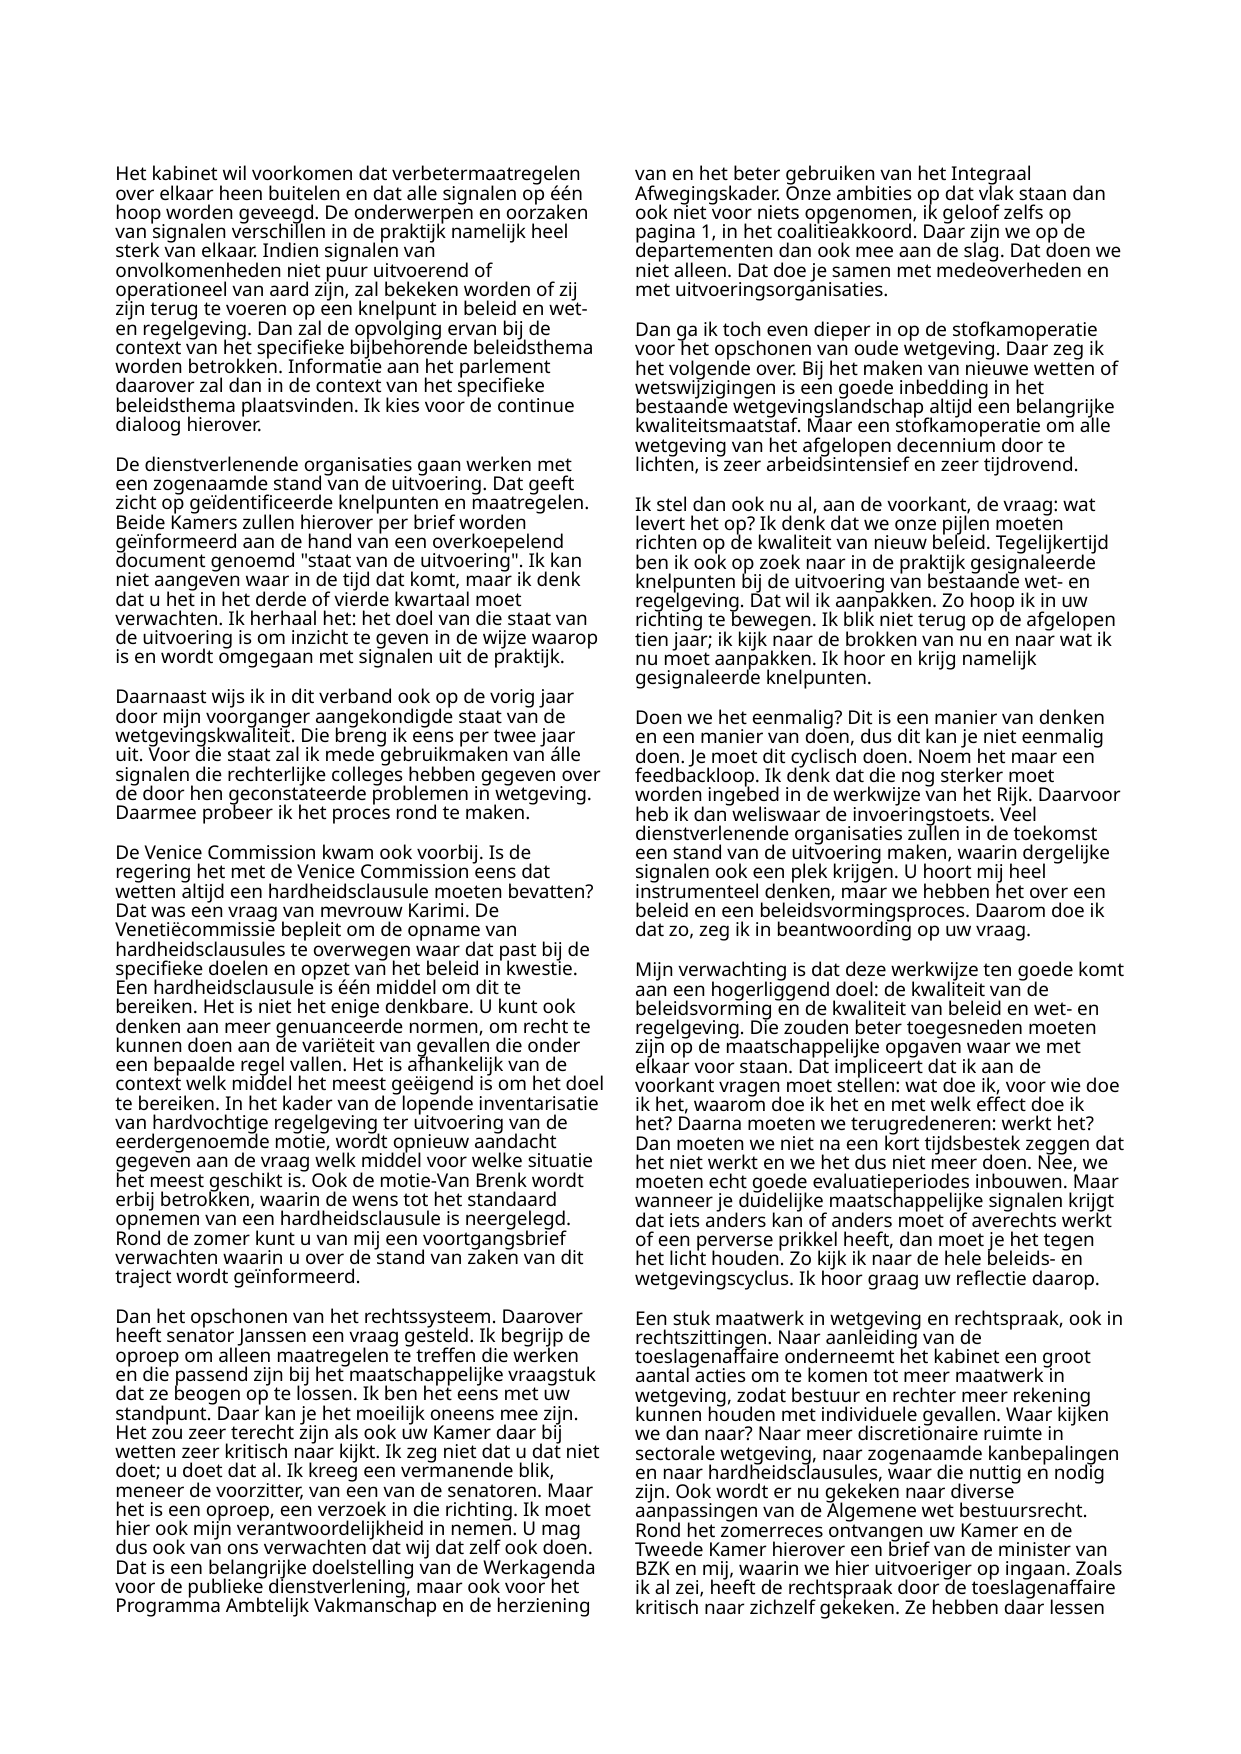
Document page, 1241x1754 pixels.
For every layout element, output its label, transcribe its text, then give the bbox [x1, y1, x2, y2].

text van en het beter gebruiken van het Integraal Afwegingskader. Onze ambities op dat vlak staan dan ook niet voor niets opgenomen, ik geloof zelfs op pagina 1, in het coalitieakkoord. Daar zijn we op de departementen dan ook mee aan de slag. Dat doen we niet alleen. Dat doe je samen met medeoverheden en met uitvoeringsorganisaties. [635, 165, 1125, 300]
text Dan het opschonen van het rechtssysteem. Daarover heeft senator Janssen een vraag gesteld. Ik begrijp de oproep om alleen maatregelen te treffen die werken en die passend zijn bij het maatschappelijke vraagstuk dat ze beogen op te lossen. Ik ben het eens met uw standpunt. Daar kan je het moeilijk oneens mee zijn. Het zou zeer terecht zijn als ook uw Kamer daar bij wetten zeer kritisch naar kijkt. Ik zeg niet dat u dat niet doet; u doet dat al. Ik kreeg een vermanende blik, meneer de voorzitter, van een van de senatoren. Maar het is een oproep, een verzoek in die richting. Ik moet hier ook mijn verantwoordelijkheid in nemen. U mag dus ook van ons verwachten dat wij dat zelf ook doen. Dat is een belangrijke doelstelling van de Werkagenda voor de publieke dienstverlening, maar ook voor het Programma Ambtelijk Vakmanschap en de herziening [115, 1308, 605, 1616]
text Een stuk maatwerk in wetgeving en rechtspraak, ook in rechtszittingen. Naar aanleiding van de toeslagenaffaire onderneemt het kabinet een groot aantal acties om te komen tot meer maatwerk in wetgeving, zodat bestuur en rechter meer rekening kunnen houden met individuele gevallen. Waar kijken we dan naar? Naar meer discretionaire ruimte in sectorale wetgeving, naar zogenaamde kanbepalingen en naar hardheidsclausules, waar die nuttig en nodig zijn. Ook wordt er nu gekeken naar diverse aanpassingen van de Algemene wet bestuursrecht. Rond het zomerreces ontvangen uw Kamer en de Tweede Kamer hierover een brief van de minister van BZK en mij, waarin we hier uitvoeriger op ingaan. Zoals ik al zei, heeft de rechtspraak door de toeslagenaffaire kritisch naar zichzelf gekeken. Ze hebben daar lessen [635, 1309, 1125, 1618]
text Daarnaast wijs ik in dit verband ook op de vorig jaar door mijn voorganger aangekondigde staat van de wetgevingskwaliteit. Die breng ik eens per twee jaar uit. Voor die staat zal ik mede gebruikmaken van álle signalen die rechterlijke colleges hebben gegeven over de door hen geconstateerde problemen in wetgeving. Daarmee probeer ik het proces rond te maken. [115, 688, 605, 823]
text De Venice Commission kwam ook voorbij. Is de regering het met de Venice Commission eens dat wetten altijd een hardheidsclausule moeten bevatten? Dat was een vraag van mevrouw Karimi. De Venetiëcommissie bepleit om de opname van hardheidsclausules te overwegen waar dat past bij de specifieke doelen en opzet van het beleid in kwestie. Een hardheidsclausule is één middel om dit te bereiken. Het is niet het enige denkbare. U kunt ook denken aan meer genuanceerde normen, om recht te kunnen doen aan de variëteit van gevallen die onder een bepaalde regel vallen. Het is afhankelijk van de context welk middel het meest geëigend is om het doel te bereiken. In het kader van de lopende inventarisatie van hardvochtige regelgeving ter uitvoering van de eerdergenoemde motie, wordt opnieuw aandacht gegeven aan de vraag welk middel voor welke situatie het meest geschikt is. Ook de motie-Van Brenk wordt erbij betrokken, waarin de wens tot het standaard opnemen van een hardheidsclausule is neergelegd. Rond de zomer kunt u van mij een voortgangsbrief verwachten waarin u over de stand van zaken van dit traject wordt geïnformeerd. [115, 844, 605, 1287]
text Het kabinet wil voorkomen dat verbetermaatregelen over elkaar heen buitelen en dat alle signalen op één hoop worden geveegd. De onderwerpen en oorzaken van signalen verschillen in de praktijk namelijk heel sterk van elkaar. Indien signalen van onvolkomenheden niet puur uitvoerend of operationeel van aard zijn, zal bekeken worden of zij zijn terug te voeren op een knelpunt in beleid en wet- en regelgeving. Dan zal de opvolging ervan bij de context van het specifieke bijbehorende beleidsthema worden betrokken. Informatie aan het parlement daarover zal dan in de context van het specifieke beleidsthema plaatsvinden. Ik kies voor de continue dialoog hierover. [115, 165, 605, 435]
text Ik stel dan ook nu al, aan de voorkant, de vraag: wat levert het op? Ik denk dat we onze pijlen moeten richten op de kwaliteit van nieuw beleid. Tegelijkertijd ben ik ook op zoek naar in de praktijk gesignaleerde knelpunten bij de uitvoering van bestaande wet- en regelgeving. Dat wil ik aanpakken. Zo hoop ik in uw richting te bewegen. Ik blik niet terug op de afgelopen tien jaar; ik kijk naar de brokken van nu en naar wat ik nu moet aanpakken. Ik hoor en krijg namelijk gesignaleerde knelpunten. [635, 496, 1125, 688]
text Dan ga ik toch even dieper in op de stofkamoperatie voor het opschonen van oude wetgeving. Daar zeg ik het volgende over. Bij het maken van nieuwe wetten of wetswijzigingen is een goede inbedding in het bestaande wetgevingslandschap altijd een belangrijke kwaliteitsmaatstaf. Maar een stofkamoperatie om alle wetgeving van het afgelopen decennium door te lichten, is zeer arbeidsintensief en zeer tijdrovend. [635, 321, 1125, 475]
text Mijn verwachting is dat deze werkwijze ten goede komt aan een hogerliggend doel: de kwaliteit van de beleidsvorming en de kwaliteit van beleid en wet- en regelgeving. Die zouden beter toegesneden moeten zijn op de maatschappelijke opgaven waar we met elkaar voor staan. Dat impliceert dat ik aan de voorkant vragen moet stellen: wat doe ik, voor wie doe ik het, waarom doe ik het en met welk effect doe ik het? Daarna moeten we terugredeneren: werkt het? Dan moeten we niet na een kort tijdsbestek zeggen dat het niet werkt en we het dus niet meer doen. Nee, we moeten echt goede evaluatieperiodes inbouwen. Maar wanneer je duidelijke maatschappelijke signalen krijgt dat iets anders kan of anders moet of averechts werkt of een perverse prikkel heeft, dan moet je het tegen het licht houden. Zo kijk ik naar de hele beleids- en wetgevingscyclus. Ik hoor graag uw reflectie daarop. [635, 961, 1125, 1289]
text De dienstverlenende organisaties gaan werken met een zogenaamde stand van de uitvoering. Dat geeft zicht op geïdentificeerde knelpunten en maatregelen. Beide Kamers zullen hierover per brief worden geïnformeerd aan de hand van een overkoepelend document genoemd "staat van de uitvoering". Ik kan niet aangeven waar in de tijd dat komt, maar ik denk dat u het in het derde of vierde kwartaal moet verwachten. Ik herhaal het: het doel van die staat van de uitvoering is om inzicht te geven in de wijze waarop is en wordt omgegaan met signalen uit de praktijk. [115, 456, 605, 668]
text Doen we het eenmalig? Dit is een manier van denken en een manier van doen, dus dit kan je niet eenmalig doen. Je moet dit cyclisch doen. Noem het maar een feedbackloop. Ik denk dat die nog sterker moet worden ingebed in de werkwijze van het Rijk. Daarvoor heb ik dan weliswaar de invoeringstoets. Veel dienstverlenende organisaties zullen in de toekomst een stand van de uitvoering maken, waarin dergelijke signalen ook een plek krijgen. U hoort mij heel instrumenteel denken, maar we hebben het over een beleid en een beleidsvormingsproces. Daarom doe ik dat zo, zeg ik in beantwoording op uw vraag. [635, 709, 1125, 941]
